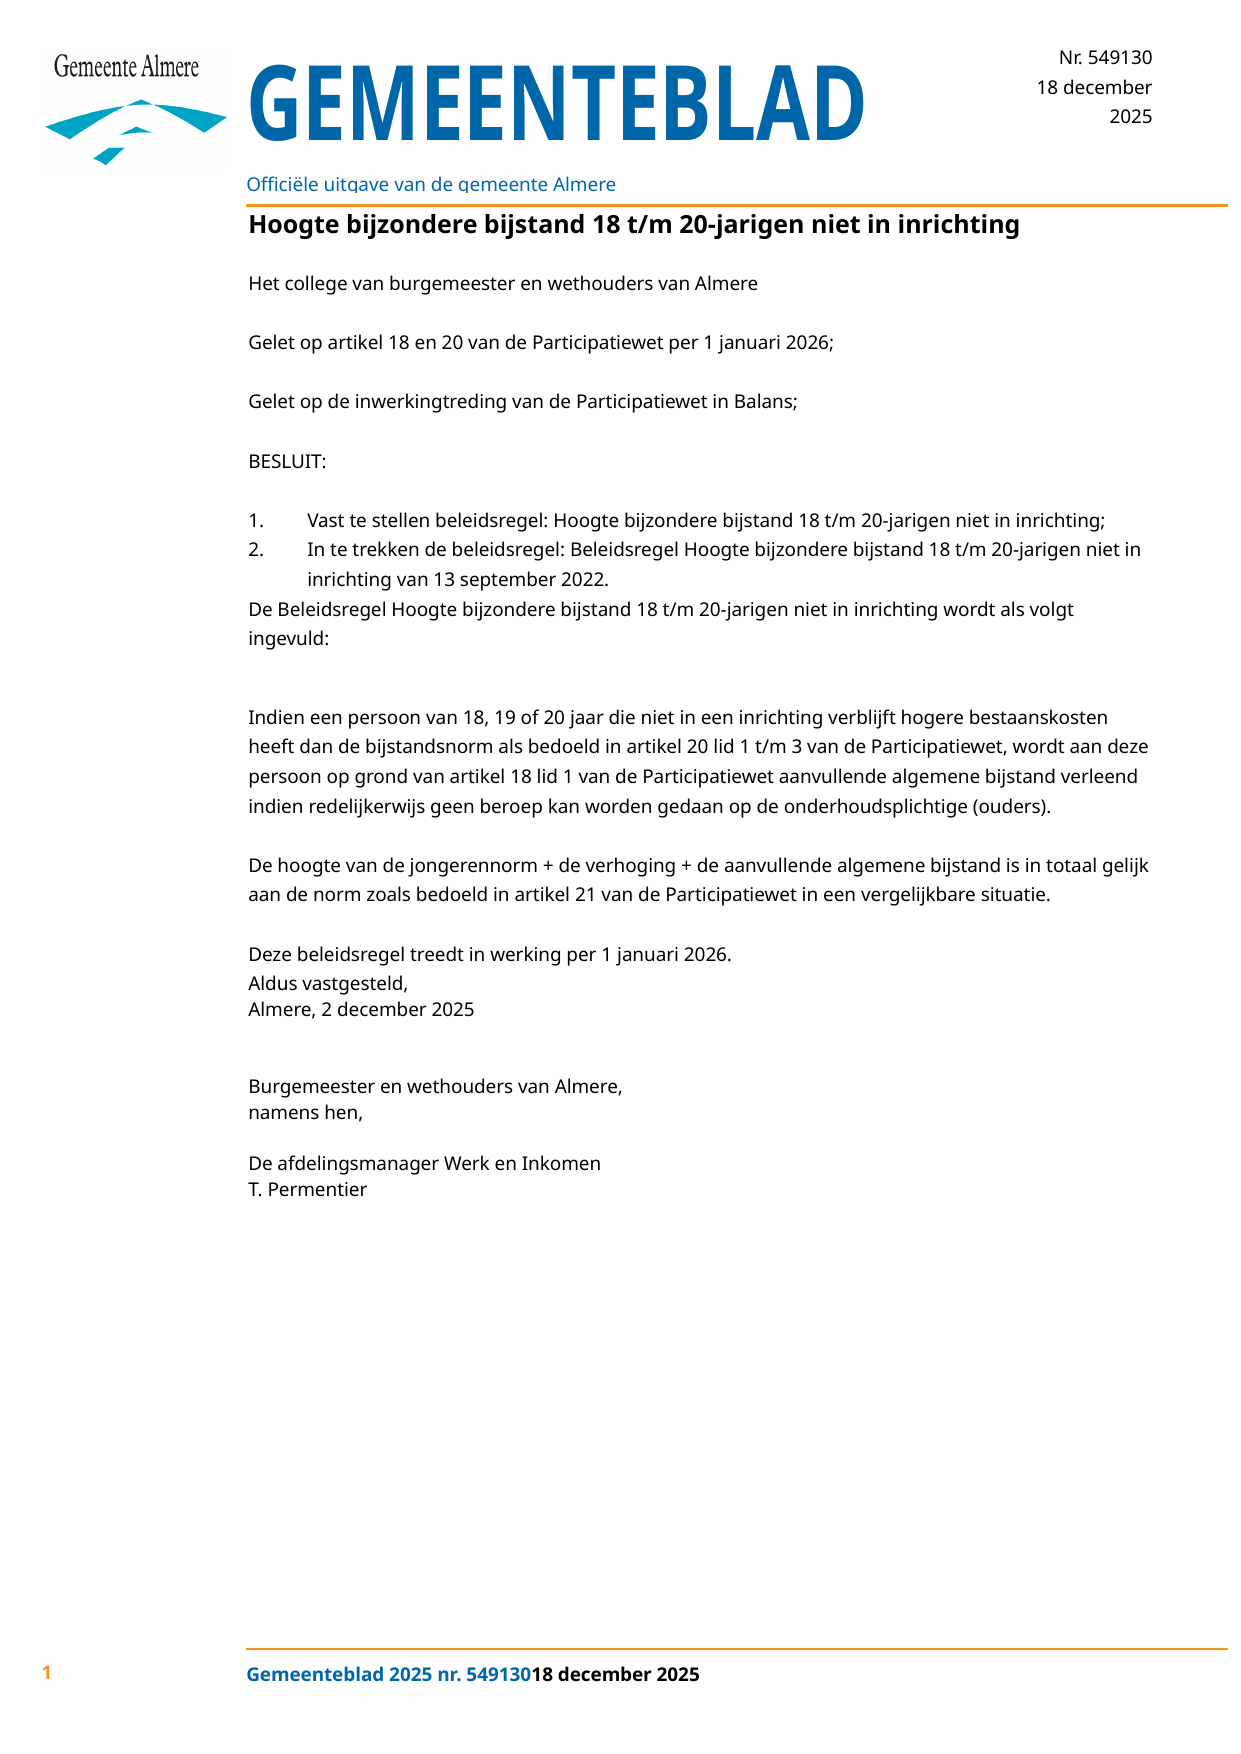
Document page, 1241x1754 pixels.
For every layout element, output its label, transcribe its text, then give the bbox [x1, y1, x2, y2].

text Het college van burgemeester en wethouders van Almere [248, 270, 1152, 296]
text Deze beleidsregel treedt in werking per 1 januari 2026. [248, 941, 1152, 967]
text Aldus vastgesteld, [248, 970, 1152, 996]
text Burgemeester en wethouders van Almere, [248, 1073, 1152, 1099]
text Almere, 2 december 2025 [248, 996, 1152, 1022]
text Indien een persoon van 18, 19 of 20 jaar die niet in een inrichting verblijft hogere bestaanskosten heeft dan de bijstandsnorm als bedoeld in artikel 20 lid 1 t/m 3 van de Participatiewet, wordt aan deze persoon op grond van artikel 18 lid 1 van de Participatiewet aanvullende algemene bijstand verleend indien redelijkerwijs geen beroep kan worden gedaan op de onderhoudsplichtige (ouders). [248, 704, 1152, 819]
text namens hen, [248, 1099, 1152, 1125]
text BESLUIT: [248, 448, 1152, 473]
text T. Permentier [248, 1176, 1152, 1202]
list Vast te stellen beleidsregel: Hoogte bijzondere bijstand 18 t/m 20-jarigen niet in inrichting; [248, 507, 1152, 533]
picture [41, 47, 231, 172]
text Gelet op artikel 18 en 20 van de Participatiewet per 1 januari 2026; [248, 329, 1152, 355]
text De hoogte van de jongerennorm + de verhoging + de aanvullende algemene bijstand is in totaal gelijk aan de norm zoals bedoeld in artikel 21 van de Participatiewet in een vergelijkbare situatie. [248, 852, 1152, 907]
text Gelet op de inwerkingtreding van de Participatiewet in Balans; [248, 389, 1152, 414]
text De Beleidsregel Hoogte bijzondere bijstand 18 t/m 20-jarigen niet in inrichting wordt als volgt ingevuld: [248, 596, 1152, 651]
list In te trekken de beleidsregel: Beleidsregel Hoogte bijzondere bijstand 18 t/m 20-jarigen niet in inrichting van 13 september 2022. [248, 537, 1152, 592]
text Hoogte bijzondere bijstand 18 t/m 20-jarigen niet in inrichting [248, 207, 1152, 241]
text De afdelingsmanager Werk en Inkomen [248, 1151, 1152, 1176]
